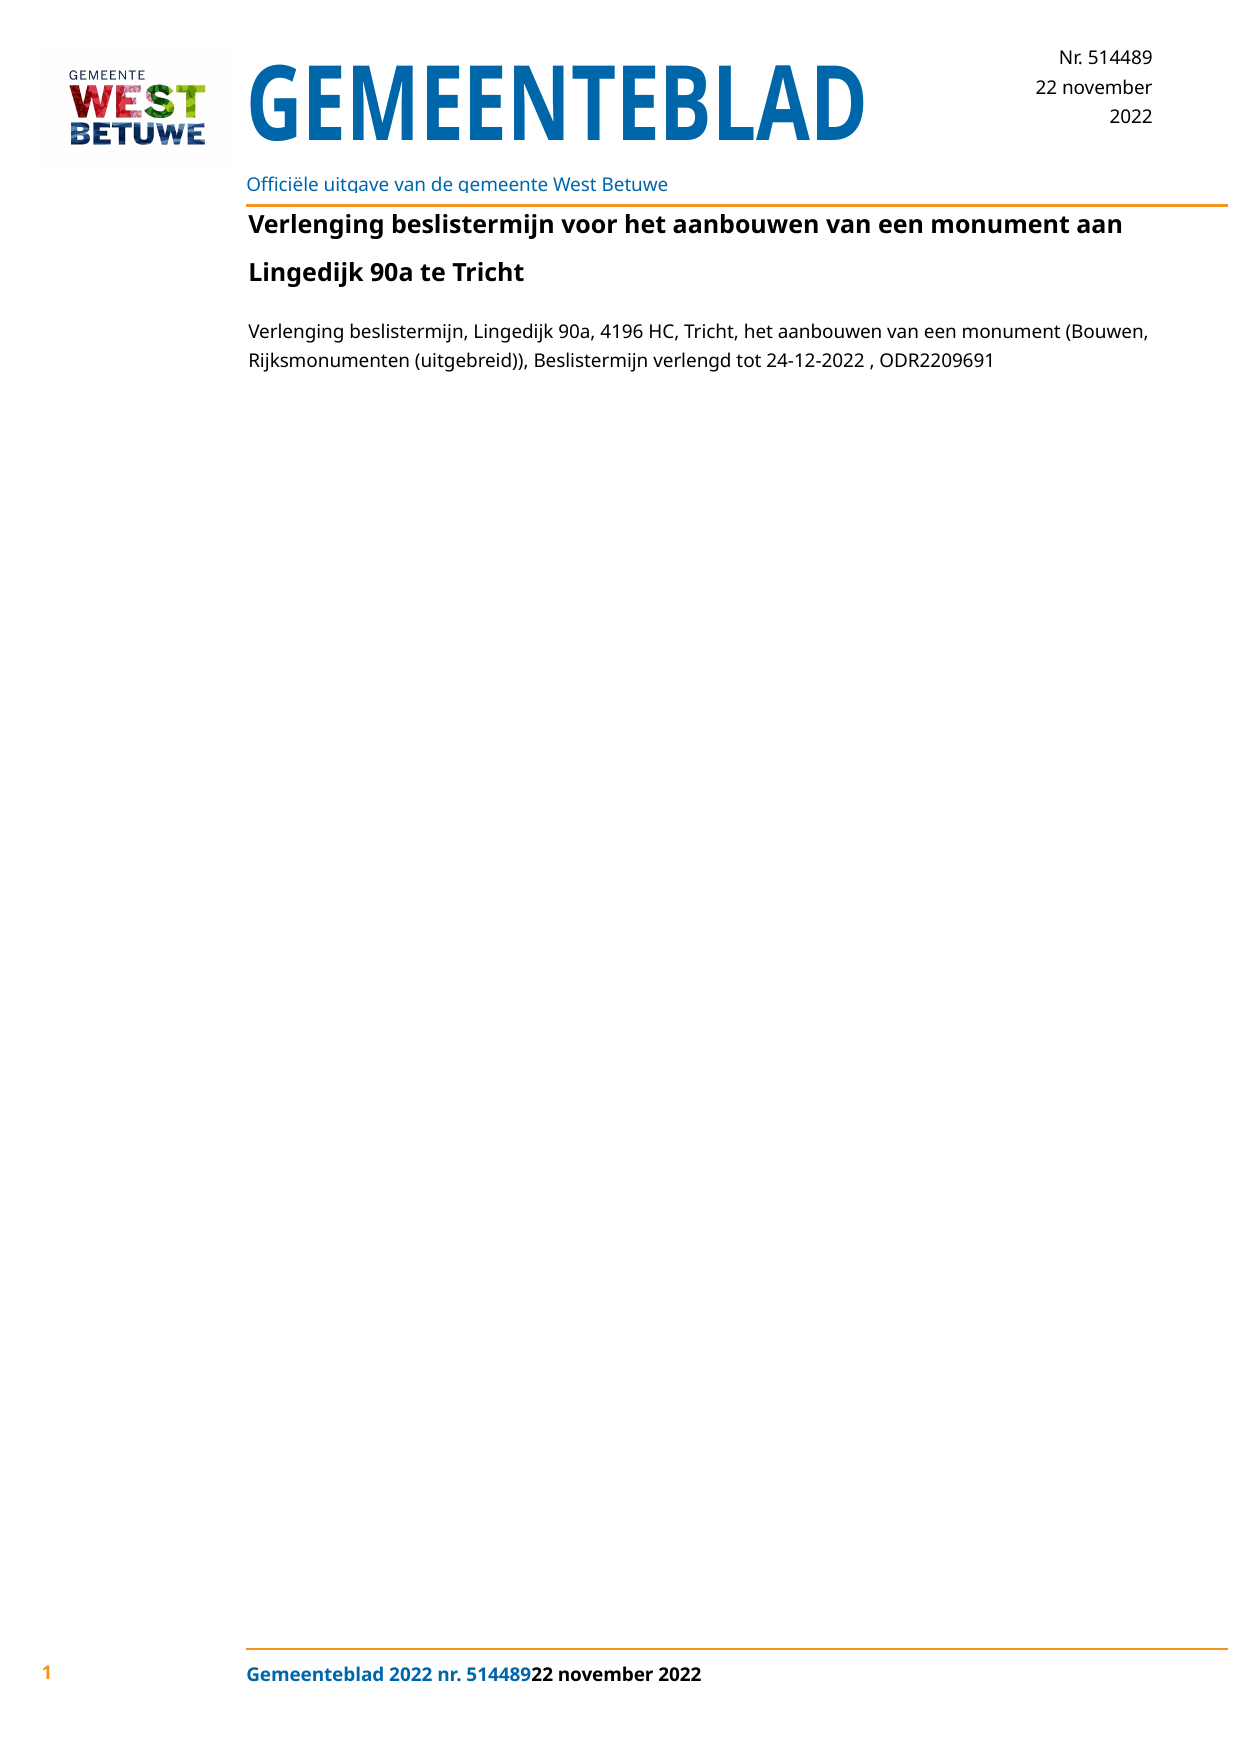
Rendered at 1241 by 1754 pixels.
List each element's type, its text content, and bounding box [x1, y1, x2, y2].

text Verlenging beslistermijn voor het aanbouwen van een monument aan Lingedijk 90a te Tricht [248, 207, 1152, 288]
picture [41, 47, 231, 172]
text Verlenging beslistermijn, Lingedijk 90a, 4196 HC, Tricht, het aanbouwen van een monument (Bouwen, Rijksmonumenten (uitgebreid)), Beslistermijn verlengd tot 24-12-2022 , ODR2209691 [248, 318, 1152, 373]
